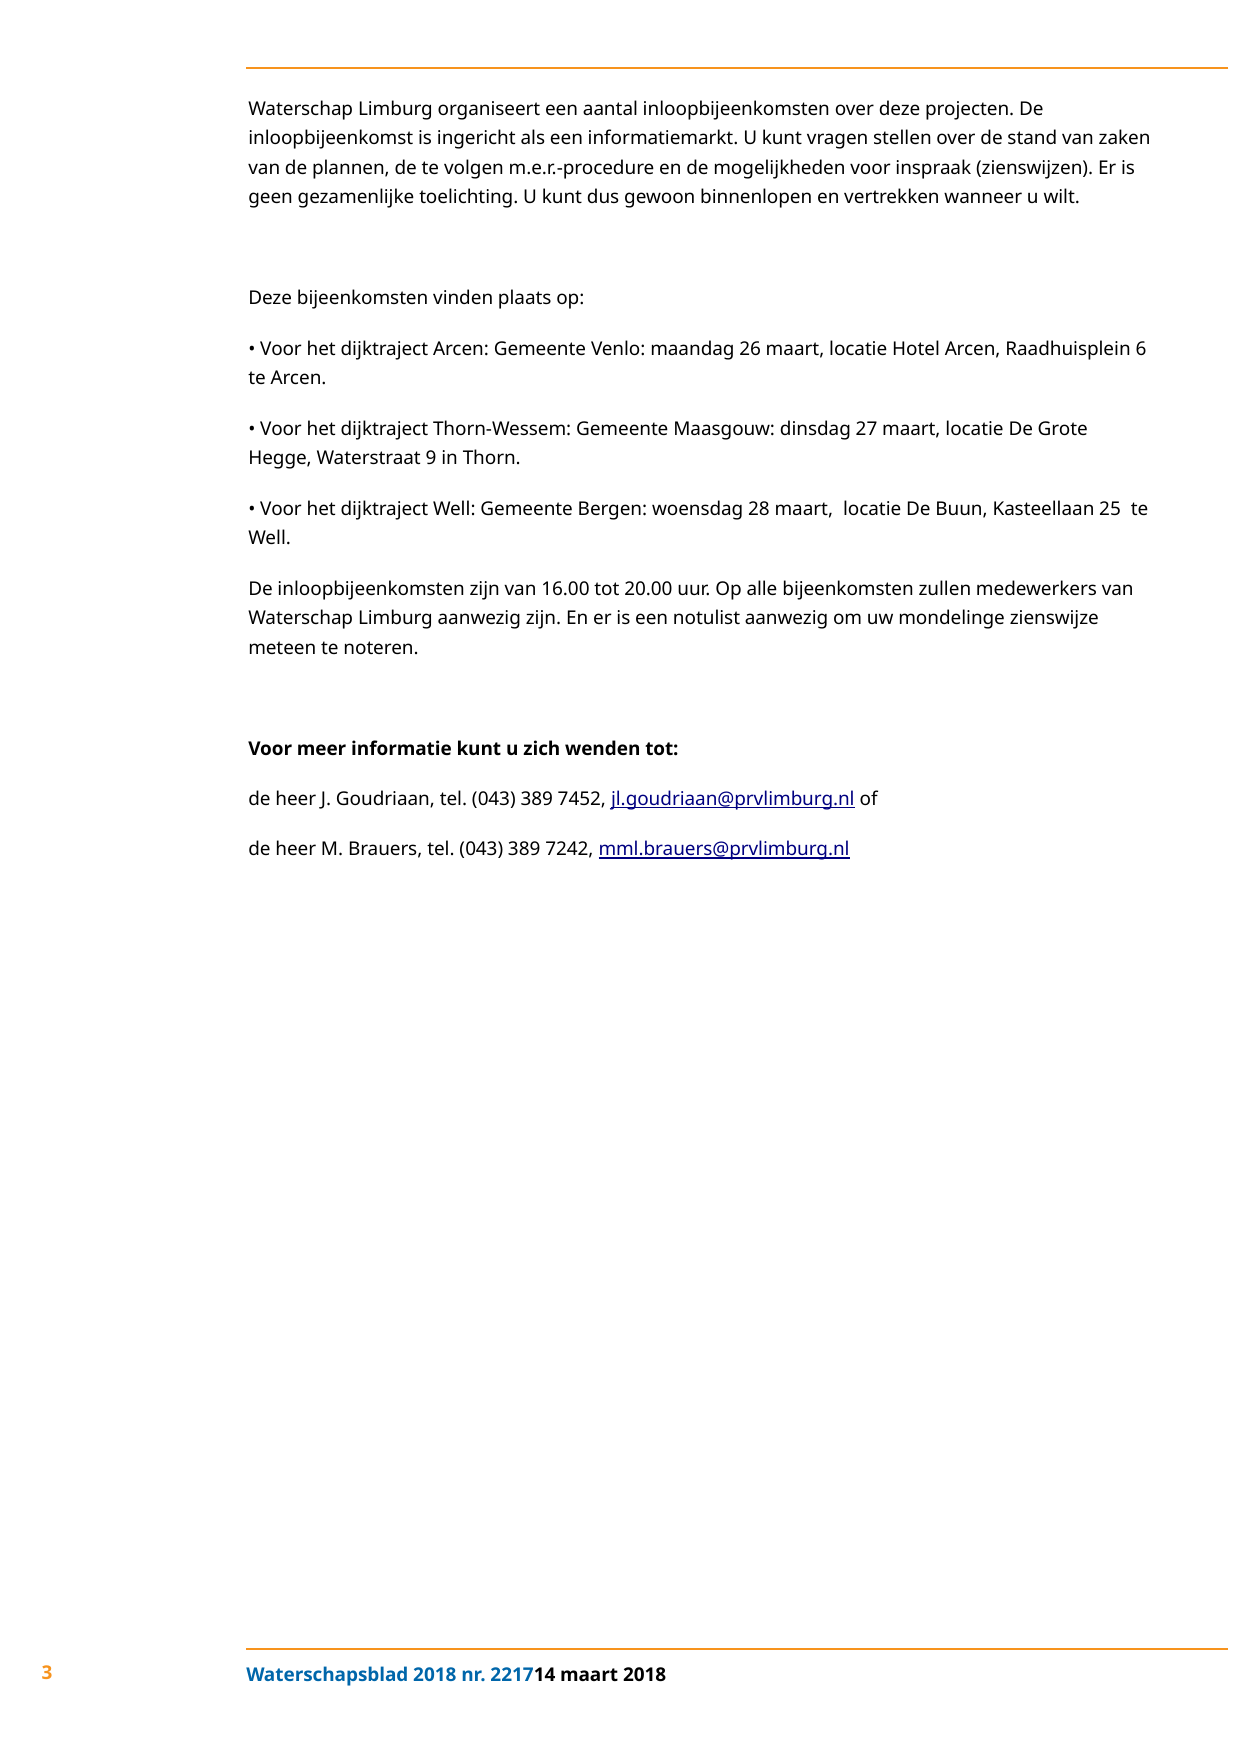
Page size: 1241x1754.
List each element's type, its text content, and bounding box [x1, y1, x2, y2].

text • Voor het dijktraject Well: Gemeente Bergen: woensdag 28 maart, locatie De Buun, Kasteellaan 25 te Well. [248, 495, 1152, 550]
text • Voor het dijktraject Arcen: Gemeente Venlo: maandag 26 maart, locatie Hotel Arcen, Raadhuisplein 6 te Arcen. [248, 335, 1152, 390]
text Voor meer informatie kunt u zich wenden tot: [248, 735, 1152, 761]
text Waterschap Limburg organiseert een aantal inloopbijeenkomsten over deze projecten. De inloopbijeenkomst is ingericht als een informatiemarkt. U kunt vragen stellen over de stand van zaken van de plannen, de te volgen m.e.r.-procedure en de mogelijkheden voor inspraak (zienswijzen). Er is geen gezamenlijke toelichting. U kunt dus gewoon binnenlopen en vertrekken wanneer u wilt. [248, 95, 1152, 209]
text • Voor het dijktraject Thorn-Wessem: Gemeente Maasgouw: dinsdag 27 maart, locatie De Grote Hegge, Waterstraat 9 in Thorn. [248, 415, 1152, 470]
text de heer M. Brauers, tel. (043) 389 7242, mml.brauers@prvlimburg.nl [248, 836, 1152, 861]
text de heer J. Goudriaan, tel. (043) 389 7452, jl.goudriaan@prvlimburg.nl of [248, 785, 1152, 811]
text De inloopbijeenkomsten zijn van 16.00 tot 20.00 uur. Op alle bijeenkomsten zullen medewerkers van Waterschap Limburg aanwezig zijn. En er is een notulist aanwezig om uw mondelinge zienswijze meteen te noteren. [248, 575, 1152, 660]
text Deze bijeenkomsten vinden plaats op: [248, 284, 1152, 310]
picture [41, 47, 231, 172]
